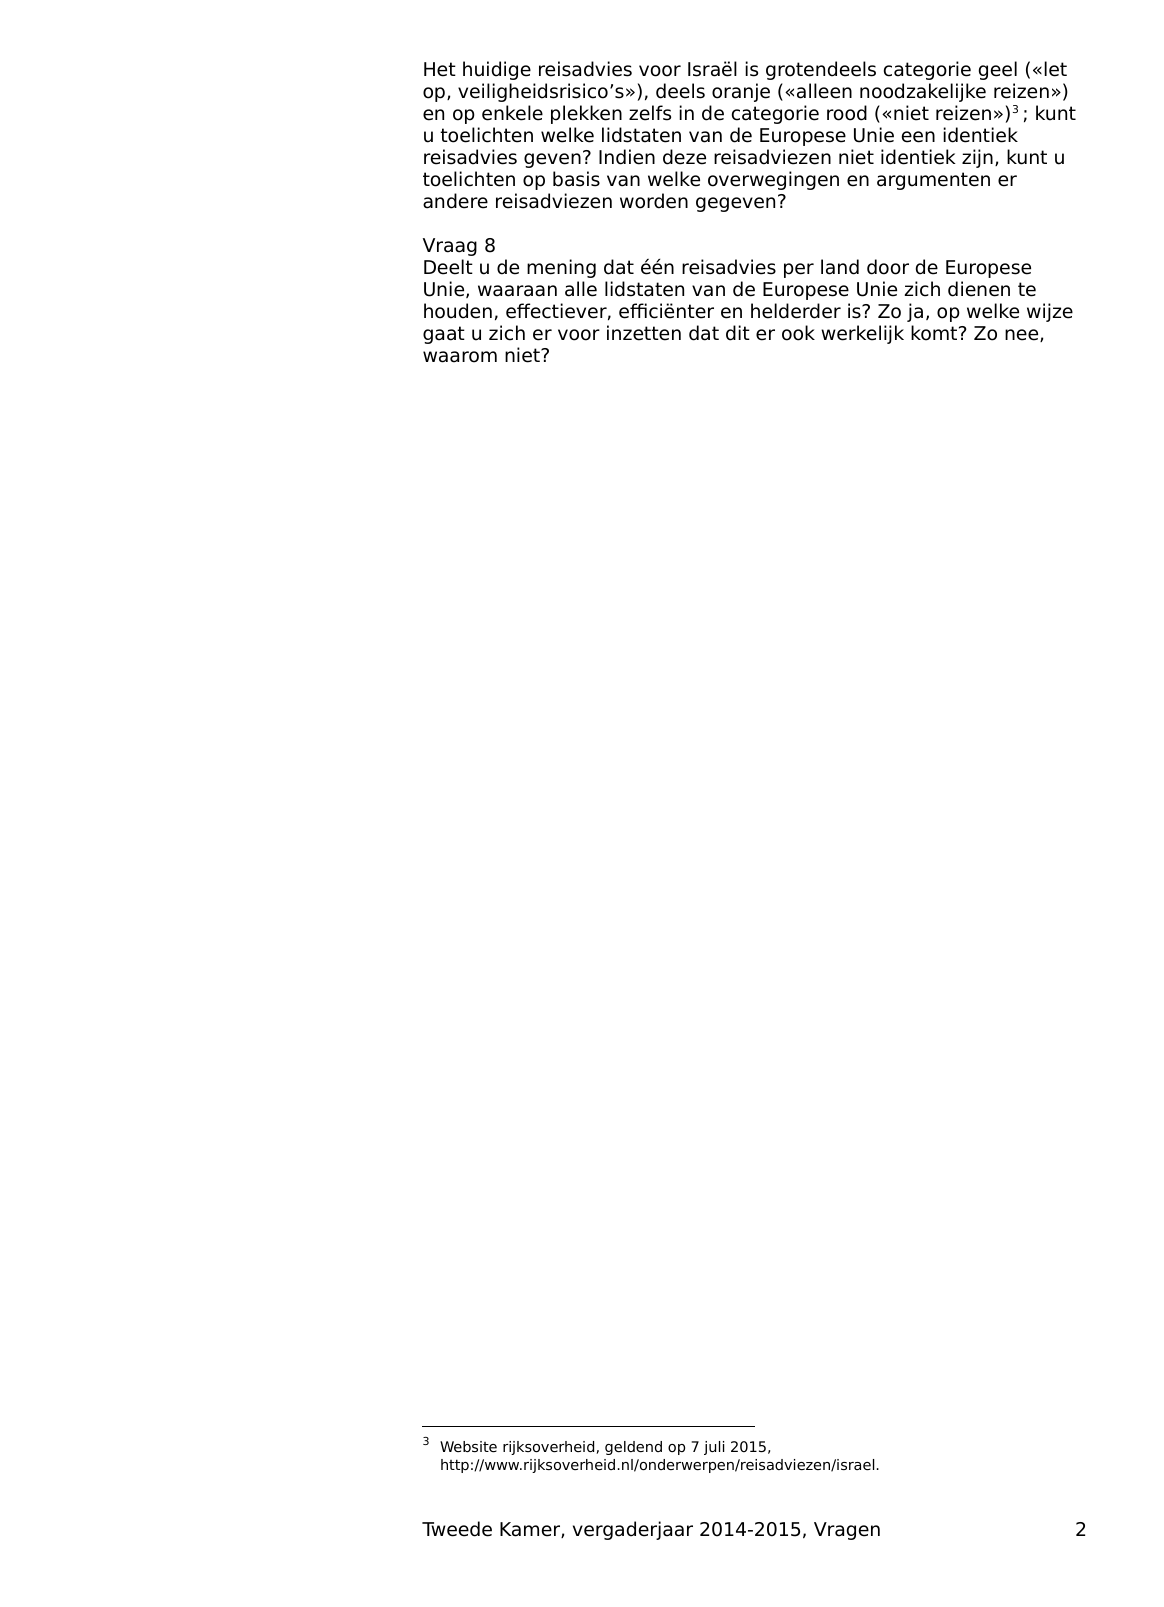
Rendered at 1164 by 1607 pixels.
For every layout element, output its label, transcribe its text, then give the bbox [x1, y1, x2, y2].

text Deelt u de mening dat één reisadvies per land door de Europese Unie, waaraan alle lidstaten van de Europese Unie zich dienen te houden, effectiever, efficiënter en helderder is? Zo ja, op welke wijze gaat u zich er voor inzetten dat dit er ook werkelijk komt? Zo nee, waarom niet? [422, 257, 1087, 367]
text Vraag 8 [422, 235, 1087, 257]
text Website rijksoverheid, geldend op 7 juli 2015, http://www.rijksoverheid.nl/onderwerpen/reisadviezen/israel. [422, 1435, 1087, 1474]
text Het huidige reisadvies voor Israël is grotendeels categorie geel («let op, veiligheidsrisico’s»), deels oranje («alleen noodzakelijke reizen») en op enkele plekken zelfs in de categorie rood («niet reizen»); kunt u toelichten welke lidstaten van de Europese Unie een identiek reisadvies geven? Indien deze reisadviezen niet identiek zijn, kunt u toelichten op basis van welke overwegingen en argumenten er andere reisadviezen worden gegeven? [422, 59, 1087, 213]
